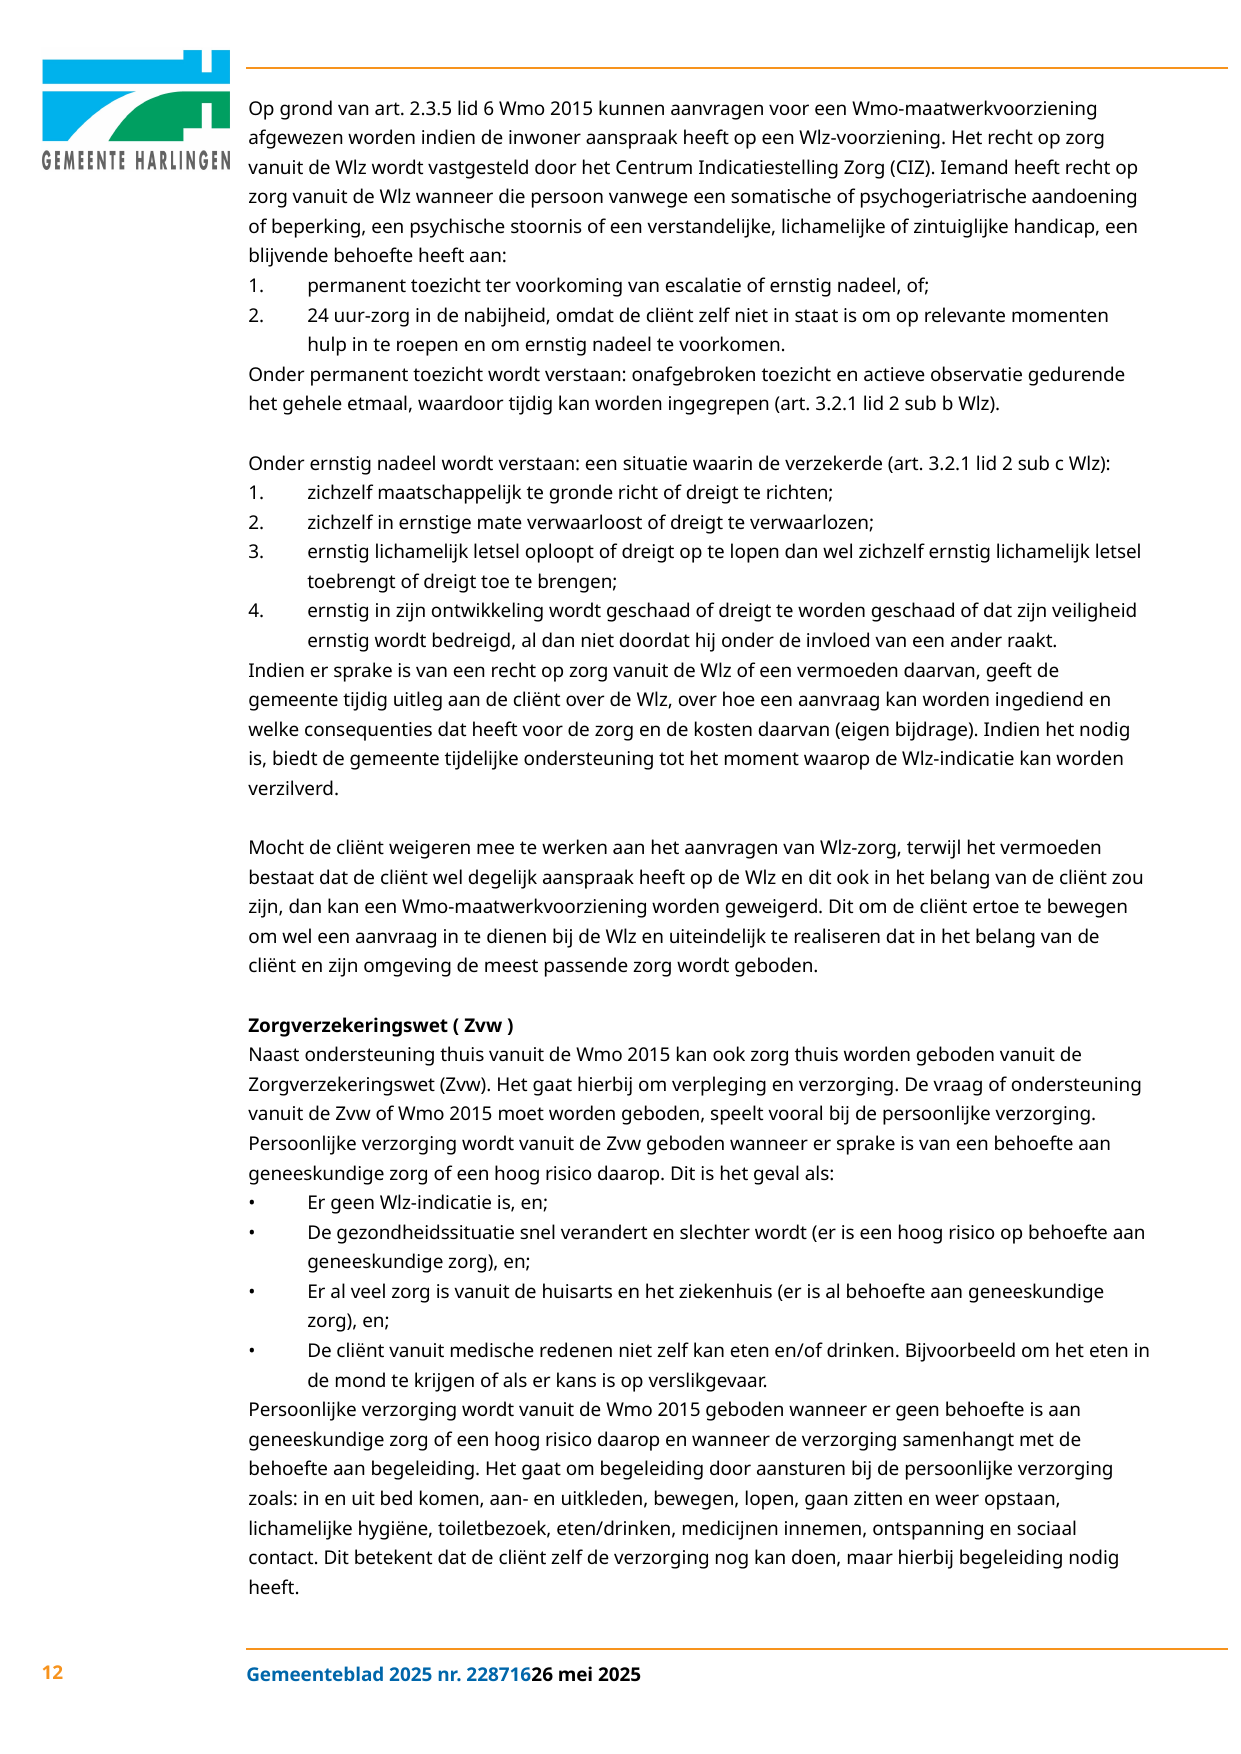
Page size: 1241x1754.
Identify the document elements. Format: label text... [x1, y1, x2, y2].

text Mocht de cliënt weigeren mee te werken aan het aanvragen van Wlz-zorg, terwijl het vermoeden bestaat dat de cliënt wel degelijk aanspraak heeft op de Wlz en dit ook in het belang van de cliënt zou zijn, dan kan een Wmo-maatwerkvoorziening worden geweigerd. Dit om de cliënt ertoe te bewegen om wel een aanvraag in te dienen bij de Wlz en uiteindelijk te realiseren dat in het belang van de cliënt en zijn omgeving de meest passende zorg wordt geboden. [248, 834, 1152, 978]
text Naast ondersteuning thuis vanuit de Wmo 2015 kan ook zorg thuis worden geboden vanuit de Zorgverzekeringswet (Zvw). Het gaat hierbij om verpleging en verzorging. De vraag of ondersteuning vanuit de Zvw of Wmo 2015 moet worden geboden, speelt vooral bij de persoonlijke verzorging. Persoonlijke verzorging wordt vanuit de Zvw geboden wanneer er sprake is van een behoefte aan geneeskundige zorg of een hoog risico daarop. Dit is het geval als: [248, 1041, 1152, 1186]
text Onder ernstig nadeel wordt verstaan: een situatie waarin de verzekerde (art. 3.2.1 lid 2 sub c Wlz): [248, 450, 1152, 476]
list 24 uur-zorg in de nabijheid, omdat de cliënt zelf niet in staat is om op relevante momenten hulp in te roepen en om ernstig nadeel te voorkomen. [248, 302, 1152, 357]
list Er al veel zorg is vanuit de huisarts en het ziekenhuis (er is al behoefte aan geneeskundige zorg), en; [248, 1278, 1152, 1333]
list De cliënt vanuit medische redenen niet zelf kan eten en/of drinken. Bijvoorbeeld om het eten in de mond te krijgen of als er kans is op verslikgevaar. [248, 1337, 1152, 1393]
list ernstig lichamelijk letsel oploopt of dreigt op te lopen dan wel zichzelf ernstig lichamelijk letsel toebrengt of dreigt toe te brengen; [248, 538, 1152, 594]
list ernstig in zijn ontwikkeling wordt geschaad of dreigt te worden geschaad of dat zijn veiligheid ernstig wordt bedreigd, al dan niet doordat hij onder de invloed van een ander raakt. [248, 598, 1152, 653]
text Op grond van art. 2.3.5 lid 6 Wmo 2015 kunnen aanvragen voor een Wmo-maatwerkvoorziening afgewezen worden indien de inwoner aanspraak heeft op een Wlz-voorziening. Het recht op zorg vanuit de Wlz wordt vastgesteld door het Centrum Indicatiestelling Zorg (CIZ). Iemand heeft recht op zorg vanuit de Wlz wanneer die persoon vanwege een somatische of psychogeriatrische aandoening of beperking, een psychische stoornis of een verstandelijke, lichamelijke of zintuiglijke handicap, een blijvende behoefte heeft aan: [248, 95, 1152, 268]
text Zorgverzekeringswet ( Zvw ) [248, 1012, 1152, 1038]
list Er geen Wlz-indicatie is, en; [248, 1189, 1152, 1215]
text Indien er sprake is van een recht op zorg vanuit de Wlz of een vermoeden daarvan, geeft de gemeente tijdig uitleg aan de cliënt over de Wlz, over hoe een aanvraag kan worden ingediend en welke consequenties dat heeft voor de zorg en de kosten daarvan (eigen bijdrage). Indien het nodig is, biedt de gemeente tijdelijke ondersteuning tot het moment waarop de Wlz-indicatie kan worden verzilverd. [248, 657, 1152, 801]
text Persoonlijke verzorging wordt vanuit de Wmo 2015 geboden wanneer er geen behoefte is aan geneeskundige zorg of een hoog risico daarop en wanneer de verzorging samenhangt met de behoefte aan begeleiding. Het gaat om begeleiding door aansturen bij de persoonlijke verzorging zoals: in en uit bed komen, aan- en uitkleden, bewegen, lopen, gaan zitten en weer opstaan, lichamelijke hygiëne, toiletbezoek, eten/drinken, medicijnen innemen, ontspanning en sociaal contact. Dit betekent dat de cliënt zelf de verzorging nog kan doen, maar hierbij begeleiding nodig heeft. [248, 1396, 1152, 1600]
list zichzelf in ernstige mate verwaarloost of dreigt te verwaarlozen; [248, 509, 1152, 535]
list permanent toezicht ter voorkoming van escalatie of ernstig nadeel, of; [248, 272, 1152, 298]
picture [41, 47, 231, 172]
text Onder permanent toezicht wordt verstaan: onafgebroken toezicht en actieve observatie gedurende het gehele etmaal, waardoor tijdig kan worden ingegrepen (art. 3.2.1 lid 2 sub b Wlz). [248, 361, 1152, 416]
list zichzelf maatschappelijk te gronde richt of dreigt te richten; [248, 479, 1152, 505]
list De gezondheidssituatie snel verandert en slechter wordt (er is een hoog risico op behoefte aan geneeskundige zorg), en; [248, 1219, 1152, 1274]
